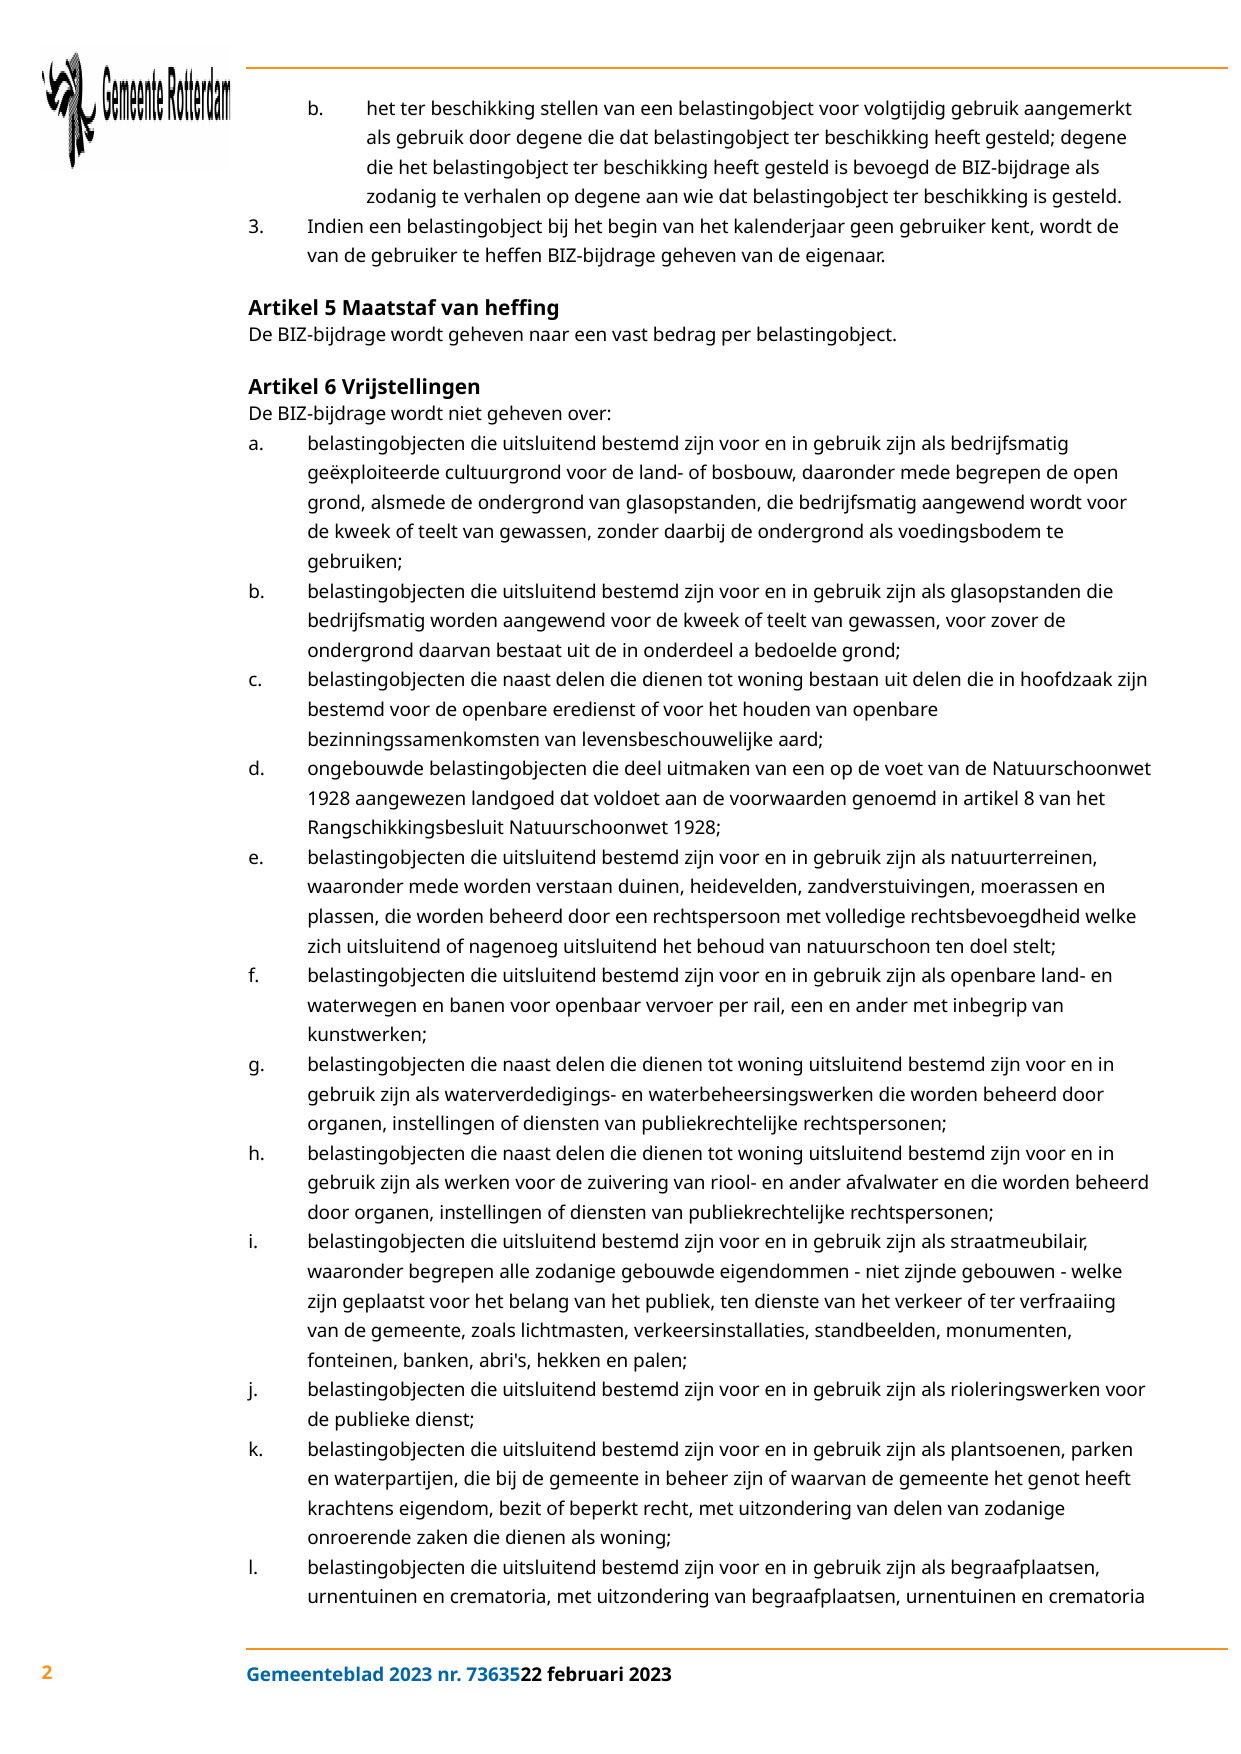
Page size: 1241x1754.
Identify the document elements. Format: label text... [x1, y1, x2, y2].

list belastingobjecten die uitsluitend bestemd zijn voor en in gebruik zijn als begraafplaatsen, urnentuinen en crematoria, met uitzondering van begraafplaatsen, urnentuinen en crematoria [248, 1554, 1152, 1609]
list belastingobjecten die naast delen die dienen tot woning uitsluitend bestemd zijn voor en in gebruik zijn als werken voor de zuivering van riool- en ander afvalwater en die worden beheerd door organen, instellingen of diensten van publiekrechtelijke rechtspersonen; [248, 1140, 1152, 1225]
list belastingobjecten die uitsluitend bestemd zijn voor en in gebruik zijn als straatmeubilair, waaronder begrepen alle zodanige gebouwde eigendommen - niet zijnde gebouwen - welke zijn geplaatst voor het belang van het publiek, ten dienste van het verkeer of ter verfraaiing van de gemeente, zoals lichtmasten, verkeersinstallaties, standbeelden, monumenten, fonteinen, banken, abri's, hekken en palen; [248, 1229, 1152, 1373]
text De BIZ-bijdrage wordt geheven naar een vast bedrag per belastingobject. [248, 322, 1152, 347]
list ongebouwde belastingobjecten die deel uitmaken van een op de voet van de Natuurschoonwet 1928 aangewezen landgoed dat voldoet aan de voorwaarden genoemd in artikel 8 van het Rangschikkingsbesluit Natuurschoonwet 1928; [248, 755, 1152, 840]
list belastingobjecten die uitsluitend bestemd zijn voor en in gebruik zijn als openbare land- en waterwegen en banen voor openbaar vervoer per rail, een en ander met inbegrip van kunstwerken; [248, 962, 1152, 1047]
text Artikel 5 Maatstaf van heffing [248, 293, 1152, 322]
text Artikel 6 Vrijstellingen [248, 372, 1152, 400]
text De BIZ-bijdrage wordt niet geheven over: [248, 400, 1152, 426]
picture [41, 47, 231, 172]
list Indien een belastingobject bij het begin van het kalenderjaar geen gebruiker kent, wordt de van de gebruiker te heffen BIZ-bijdrage geheven van de eigenaar. [248, 213, 1152, 268]
list het ter beschikking stellen van een belastingobject voor volgtijdig gebruik aangemerkt als gebruik door degene die dat belastingobject ter beschikking heeft gesteld; degene die het belastingobject ter beschikking heeft gesteld is bevoegd de BIZ-bijdrage als zodanig te verhalen op degene aan wie dat belastingobject ter beschikking is gesteld. [307, 95, 1152, 209]
list belastingobjecten die naast delen die dienen tot woning uitsluitend bestemd zijn voor en in gebruik zijn als waterverdedigings- en waterbeheersingswerken die worden beheerd door organen, instellingen of diensten van publiekrechtelijke rechtspersonen; [248, 1051, 1152, 1136]
list belastingobjecten die uitsluitend bestemd zijn voor en in gebruik zijn als natuurterreinen, waaronder mede worden verstaan duinen, heidevelden, zandverstuivingen, moerassen en plassen, die worden beheerd door een rechtspersoon met volledige rechtsbevoegdheid welke zich uitsluitend of nagenoeg uitsluitend het behoud van natuurschoon ten doel stelt; [248, 844, 1152, 959]
list belastingobjecten die uitsluitend bestemd zijn voor en in gebruik zijn als plantsoenen, parken en waterpartijen, die bij de gemeente in beheer zijn of waarvan de gemeente het genot heeft krachtens eigendom, bezit of beperkt recht, met uitzondering van delen van zodanige onroerende zaken die dienen als woning; [248, 1436, 1152, 1550]
list belastingobjecten die uitsluitend bestemd zijn voor en in gebruik zijn als bedrijfsmatig geëxploiteerde cultuurgrond voor de land- of bosbouw, daaronder mede begrepen de open grond, alsmede de ondergrond van glasopstanden, die bedrijfsmatig aangewend wordt voor de kweek of teelt van gewassen, zonder daarbij de ondergrond als voedingsbodem te gebruiken; [248, 430, 1152, 574]
list belastingobjecten die uitsluitend bestemd zijn voor en in gebruik zijn als rioleringswerken voor de publieke dienst; [248, 1377, 1152, 1432]
list belastingobjecten die naast delen die dienen tot woning bestaan uit delen die in hoofdzaak zijn bestemd voor de openbare eredienst of voor het houden van openbare bezinningssamenkomsten van levensbeschouwelijke aard; [248, 667, 1152, 752]
list belastingobjecten die uitsluitend bestemd zijn voor en in gebruik zijn als glasopstanden die bedrijfsmatig worden aangewend voor de kweek of teelt van gewassen, voor zover de ondergrond daarvan bestaat uit de in onderdeel a bedoelde grond; [248, 578, 1152, 663]
